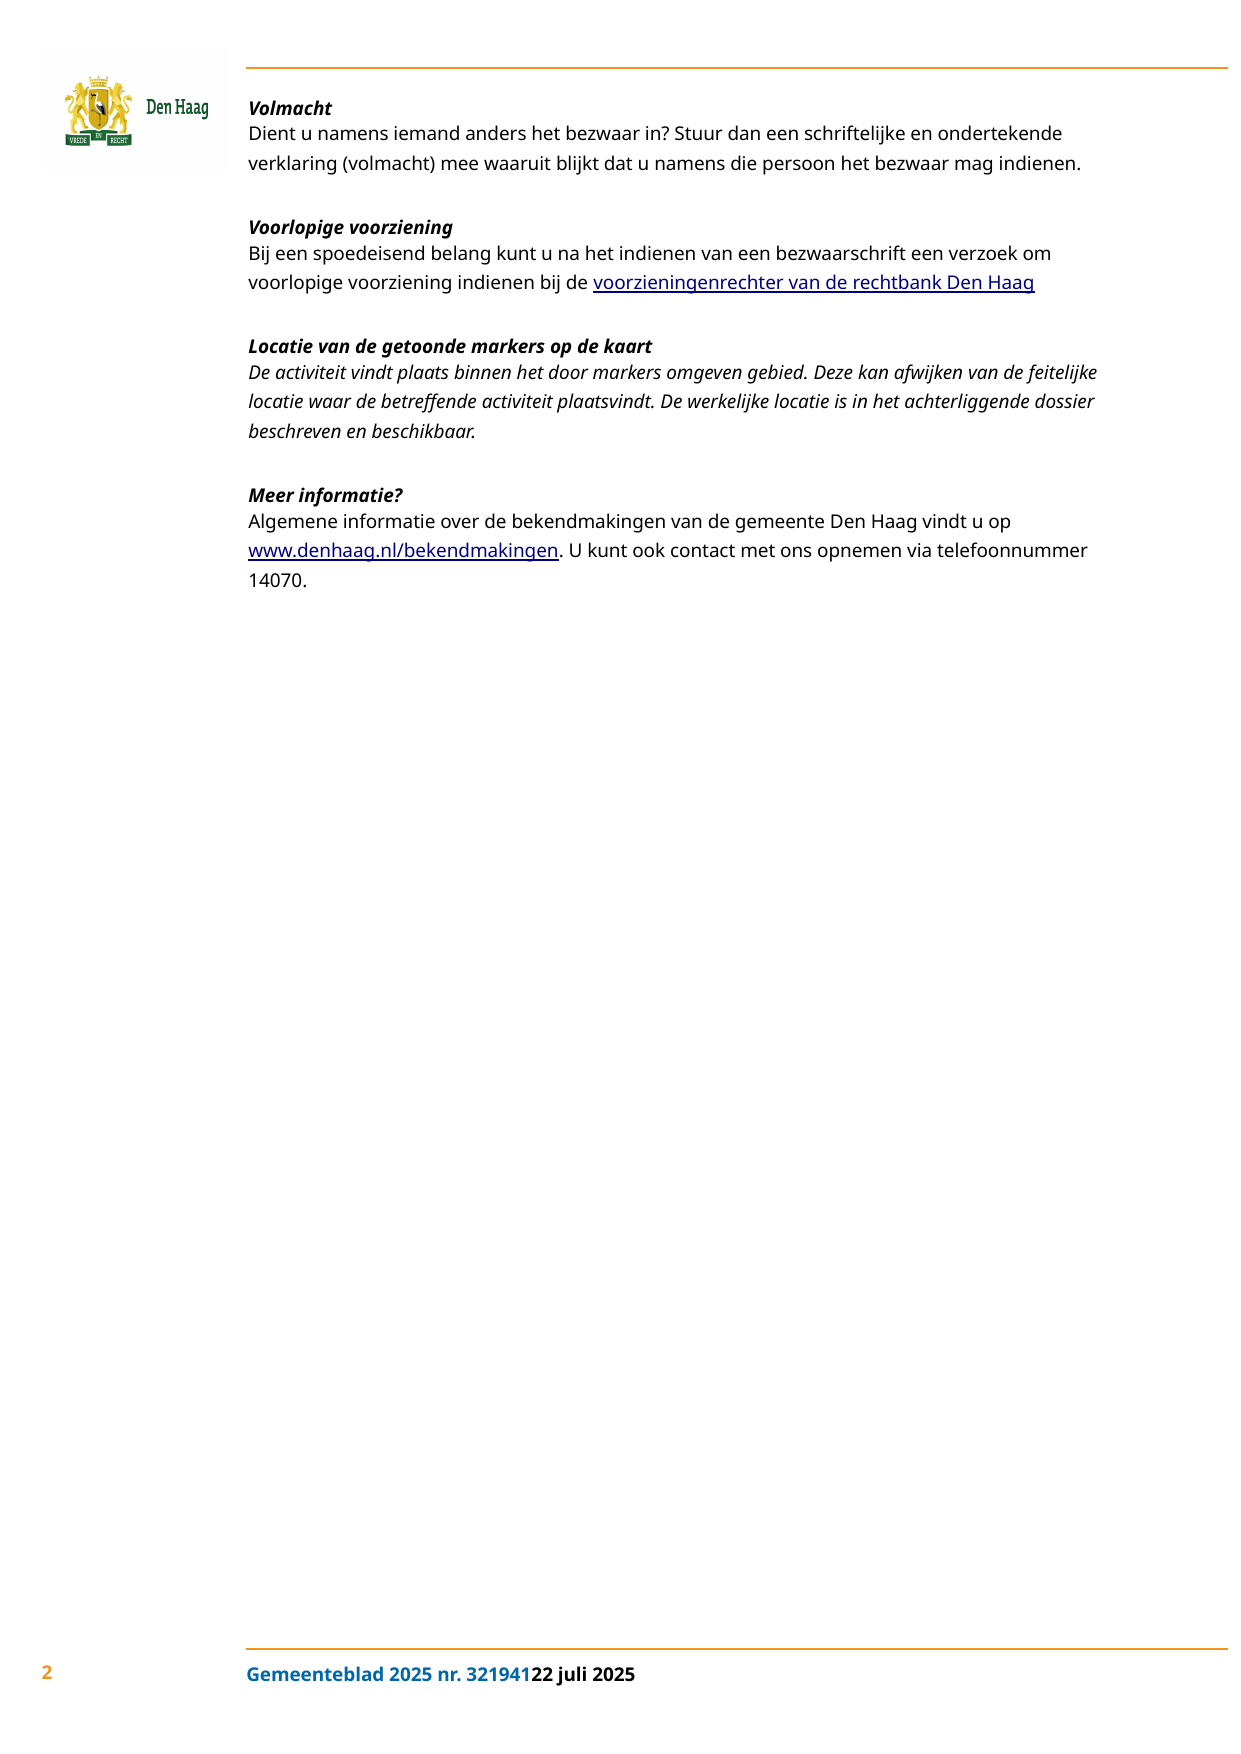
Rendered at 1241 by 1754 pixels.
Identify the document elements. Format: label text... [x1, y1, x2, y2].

text Volmacht [248, 95, 1152, 121]
text Voorlopige voorziening [248, 214, 1152, 240]
text Algemene informatie over de bekendmakingen van de gemeente Den Haag vindt u op www.denhaag.nl/bekendmakingen. U kunt ook contact met ons opnemen via telefoonnummer 14070. [248, 508, 1152, 593]
text Locatie van de getoonde markers op de kaart [248, 333, 1152, 359]
text Meer informatie? [248, 482, 1152, 508]
text Dient u namens iemand anders het bezwaar in? Stuur dan een schriftelijke en ondertekende verklaring (volmacht) mee waaruit blijkt dat u namens die persoon het bezwaar mag indienen. [248, 121, 1152, 176]
text Bij een spoedeisend belang kunt u na het indienen van een bezwaarschrift een verzoek om voorlopige voorziening indienen bij de voorzieningenrechter van de rechtbank Den Haag [248, 240, 1152, 295]
picture [41, 47, 231, 172]
text De activiteit vindt plaats binnen het door markers omgeven gebied. Deze kan afwijken van de feitelijke locatie waar de betreffende activiteit plaatsvindt. De werkelijke locatie is in het achterliggende dossier beschreven en beschikbaar. [248, 359, 1152, 444]
